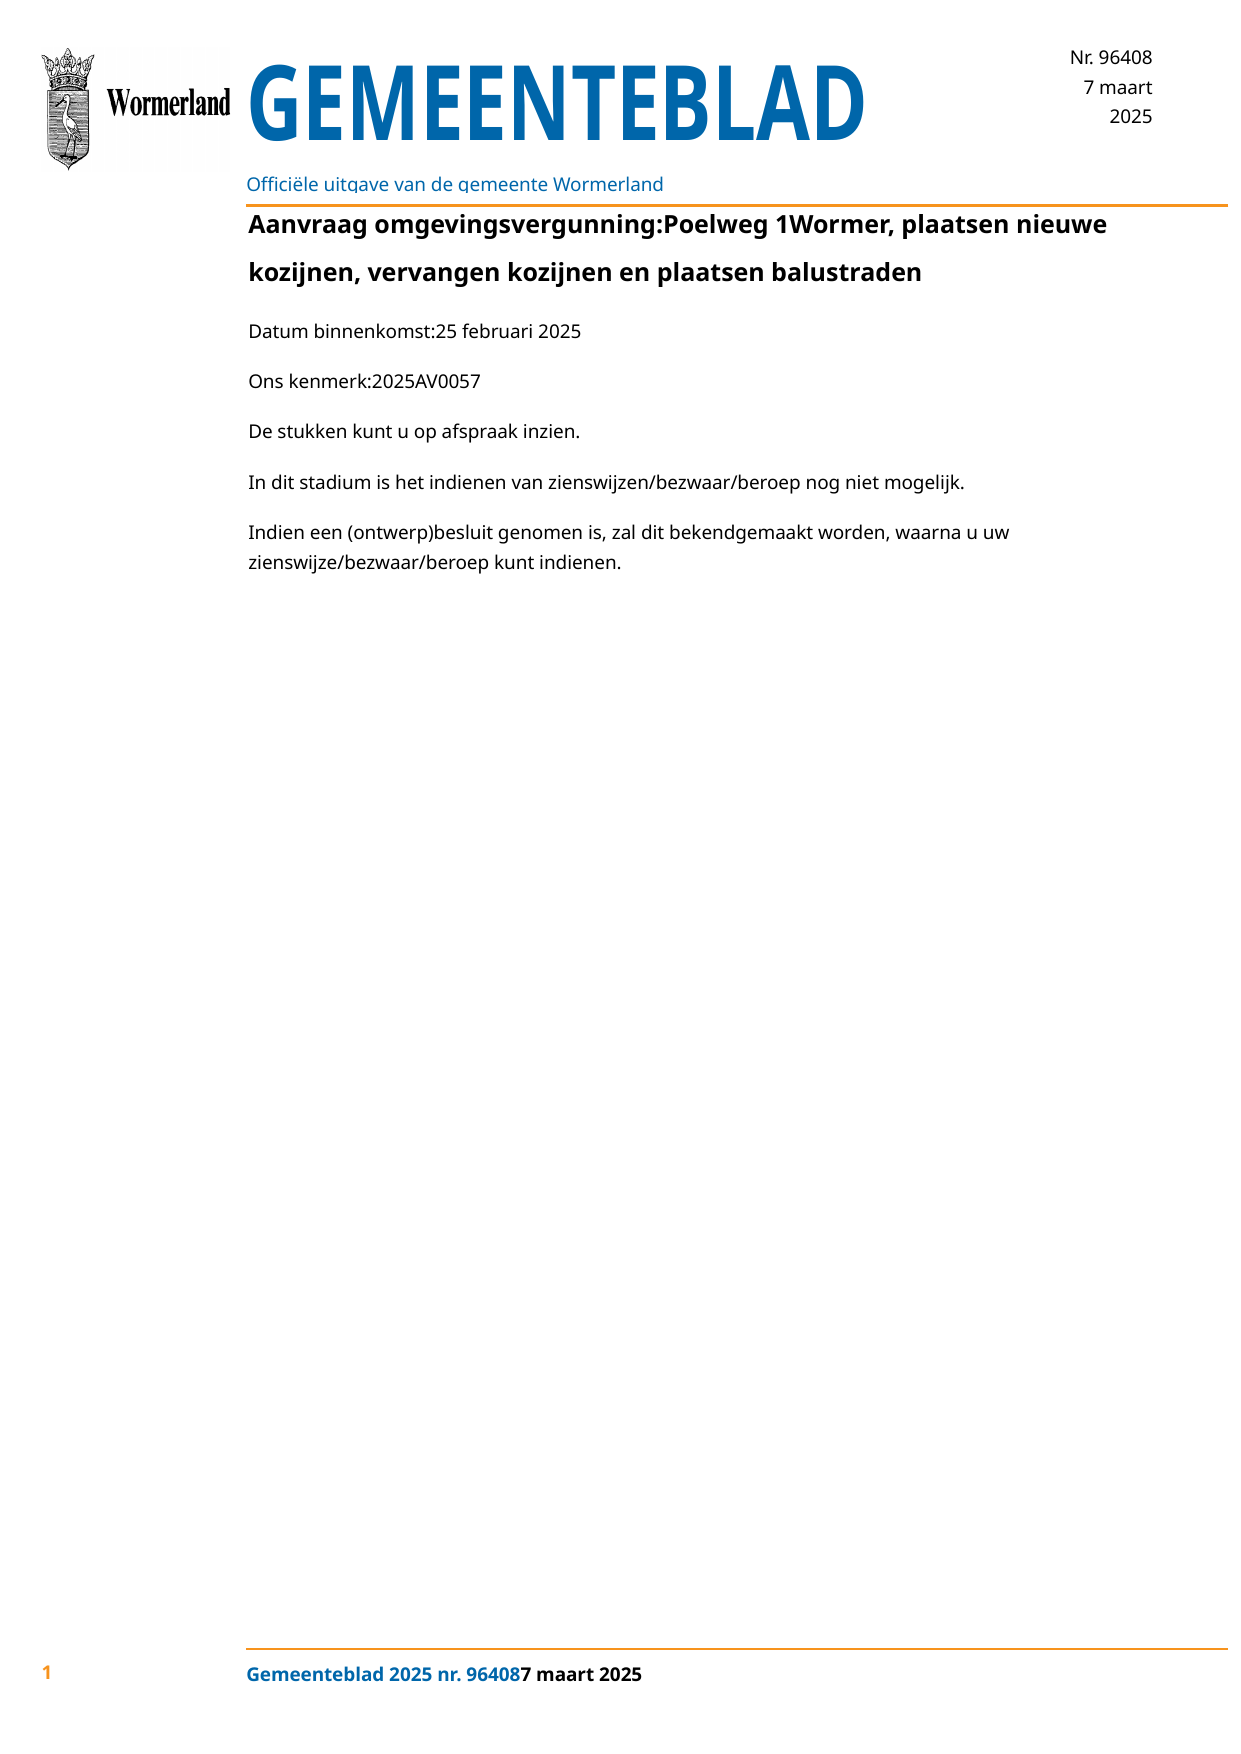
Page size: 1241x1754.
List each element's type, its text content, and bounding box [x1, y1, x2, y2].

text Ons kenmerk:2025AV0057 [248, 368, 1152, 394]
text Datum binnenkomst:25 februari 2025 [248, 318, 1152, 344]
text Aanvraag omgevingsvergunning:Poelweg 1Wormer, plaatsen nieuwe kozijnen, vervangen kozijnen en plaatsen balustraden [248, 207, 1152, 288]
text De stukken kunt u op afspraak inzien. [248, 419, 1152, 444]
text In dit stadium is het indienen van zienswijzen/bezwaar/beroep nog niet mogelijk. [248, 469, 1152, 495]
text Indien een (ontwerp)besluit genomen is, zal dit bekendgemaakt worden, waarna u uw zienswijze/bezwaar/beroep kunt indienen. [248, 519, 1152, 575]
picture [41, 47, 231, 172]
